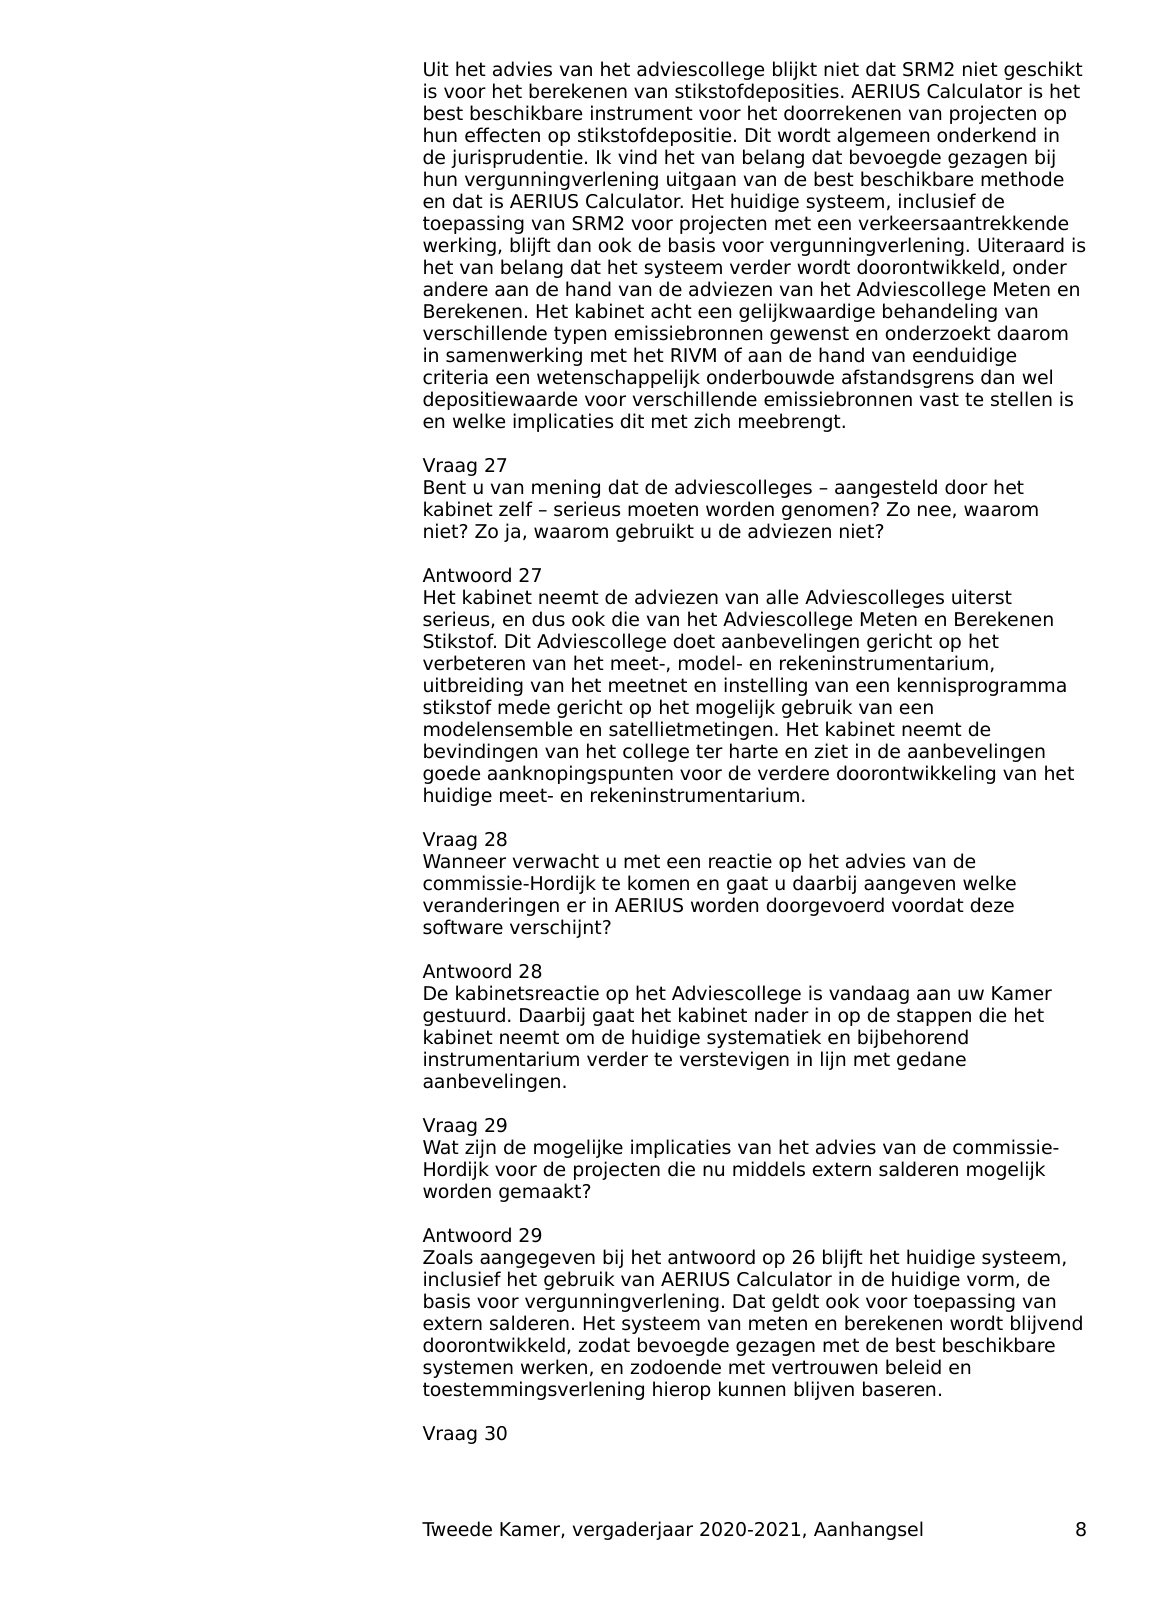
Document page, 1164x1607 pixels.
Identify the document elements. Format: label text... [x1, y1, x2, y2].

text Antwoord 29 [422, 1225, 1087, 1247]
text Het kabinet neemt de adviezen van alle Adviescolleges uiterst serieus, en dus ook die van het Adviescollege Meten en Berekenen Stikstof. Dit Adviescollege doet aanbevelingen gericht op het verbeteren van het meet-, model- en rekeninstrumentarium, uitbreiding van het meetnet en instelling van een kennisprogramma stikstof mede gericht op het mogelijk gebruik van een modelensemble en satellietmetingen. Het kabinet neemt de bevindingen van het college ter harte en ziet in de aanbevelingen goede aanknopingspunten voor de verdere doorontwikkeling van het huidige meet- en rekeninstrumentarium. [422, 587, 1087, 807]
text De kabinetsreactie op het Adviescollege is vandaag aan uw Kamer gestuurd. Daarbij gaat het kabinet nader in op de stappen die het kabinet neemt om de huidige systematiek en bijbehorend instrumentarium verder te verstevigen in lijn met gedane aanbevelingen. [422, 983, 1087, 1093]
text Antwoord 28 [422, 961, 1087, 983]
text Vraag 29 [422, 1115, 1087, 1137]
text Uit het advies van het adviescollege blijkt niet dat SRM2 niet geschikt is voor het berekenen van stikstofdeposities. AERIUS Calculator is het best beschikbare instrument voor het doorrekenen van projecten op hun effecten op stikstofdepositie. Dit wordt algemeen onderkend in de jurisprudentie. Ik vind het van belang dat bevoegde gezagen bij hun vergunningverlening uitgaan van de best beschikbare methode en dat is AERIUS Calculator. Het huidige systeem, inclusief de toepassing van SRM2 voor projecten met een verkeersaantrekkende werking, blijft dan ook de basis voor vergunningverlening. Uiteraard is het van belang dat het systeem verder wordt doorontwikkeld, onder andere aan de hand van de adviezen van het Adviescollege Meten en Berekenen. Het kabinet acht een gelijkwaardige behandeling van verschillende typen emissiebronnen gewenst en onderzoekt daarom in samenwerking met het RIVM of aan de hand van eenduidige criteria een wetenschappelijk onderbouwde afstandsgrens dan wel depositiewaarde voor verschillende emissiebronnen vast te stellen is en welke implicaties dit met zich meebrengt. [422, 59, 1087, 433]
text Zoals aangegeven bij het antwoord op 26 blijft het huidige systeem, inclusief het gebruik van AERIUS Calculator in de huidige vorm, de basis voor vergunningverlening. Dat geldt ook voor toepassing van extern salderen. Het systeem van meten en berekenen wordt blijvend doorontwikkeld, zodat bevoegde gezagen met de best beschikbare systemen werken, en zodoende met vertrouwen beleid en toestemmingsverlening hierop kunnen blijven baseren. [422, 1247, 1087, 1401]
text Vraag 30 [422, 1423, 1087, 1445]
text Wat zijn de mogelijke implicaties van het advies van de commissie-Hordijk voor de projecten die nu middels extern salderen mogelijk worden gemaakt? [422, 1137, 1087, 1203]
text Vraag 27 [422, 455, 1087, 477]
text Wanneer verwacht u met een reactie op het advies van de commissie-Hordijk te komen en gaat u daarbij aangeven welke veranderingen er in AERIUS worden doorgevoerd voordat deze software verschijnt? [422, 851, 1087, 939]
text Vraag 28 [422, 829, 1087, 851]
text Bent u van mening dat de adviescolleges – aangesteld door het kabinet zelf – serieus moeten worden genomen? Zo nee, waarom niet? Zo ja, waarom gebruikt u de adviezen niet? [422, 477, 1087, 543]
text Antwoord 27 [422, 565, 1087, 587]
